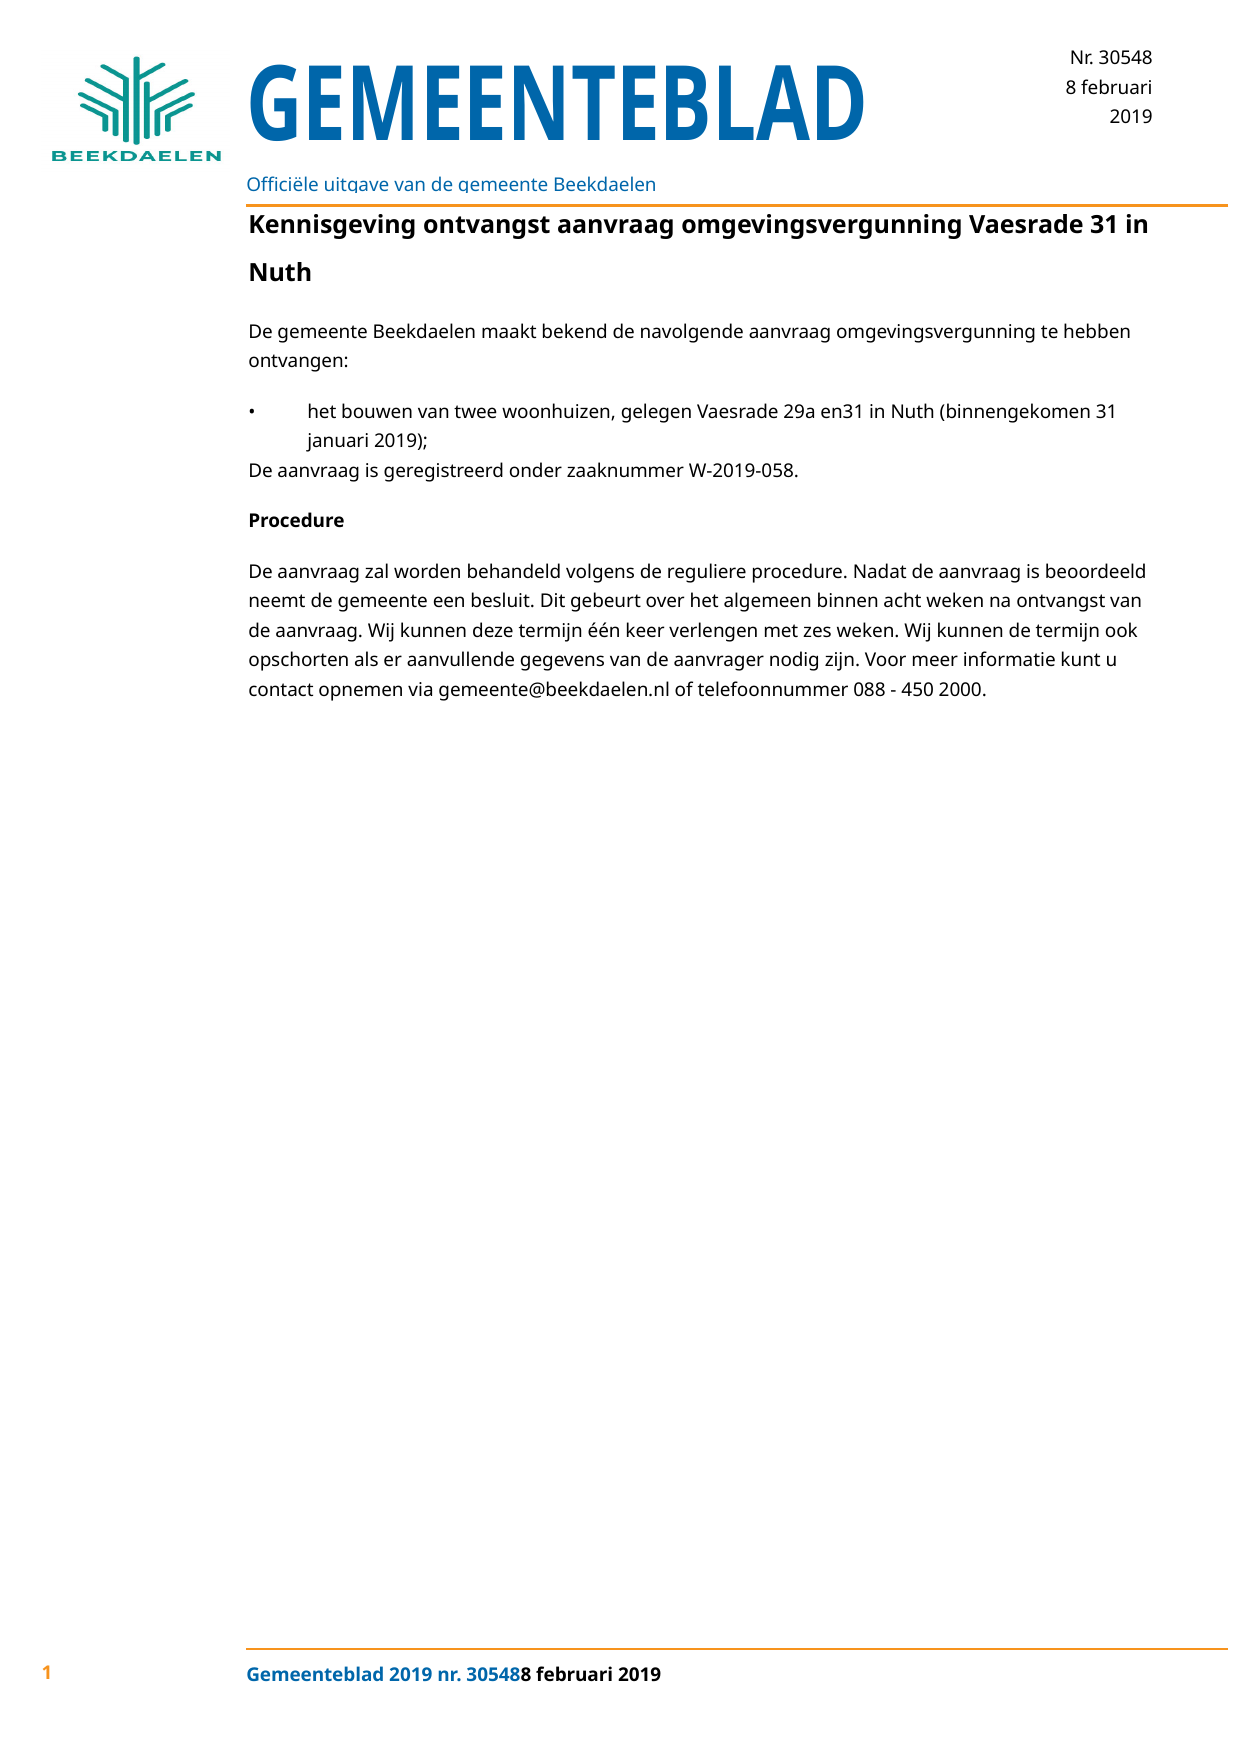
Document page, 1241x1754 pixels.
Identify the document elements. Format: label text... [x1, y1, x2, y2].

text Kennisgeving ontvangst aanvraag omgevingsvergunning Vaesrade 31 in Nuth [248, 207, 1152, 288]
text De aanvraag is geregistreerd onder zaaknummer W-2019-058. [248, 457, 1152, 483]
text De aanvraag zal worden behandeld volgens de reguliere procedure. Nadat de aanvraag is beoordeeld neemt de gemeente een besluit. Dit gebeurt over het algemeen binnen acht weken na ontvangst van de aanvraag. Wij kunnen deze termijn één keer verlengen met zes weken. Wij kunnen de termijn ook opschorten als er aanvullende gegevens van de aanvrager nodig zijn. Voor meer informatie kunt u contact opnemen via gemeente@beekdaelen.nl of telefoonnummer 088 - 450 2000. [248, 558, 1152, 702]
text De gemeente Beekdaelen maakt bekend de navolgende aanvraag omgevingsvergunning te hebben ontvangen: [248, 318, 1152, 373]
text Procedure [248, 507, 1152, 533]
list het bouwen van twee woonhuizen, gelegen Vaesrade 29a en31 in Nuth (binnengekomen 31 januari 2019); [248, 398, 1152, 453]
picture [41, 47, 231, 172]
